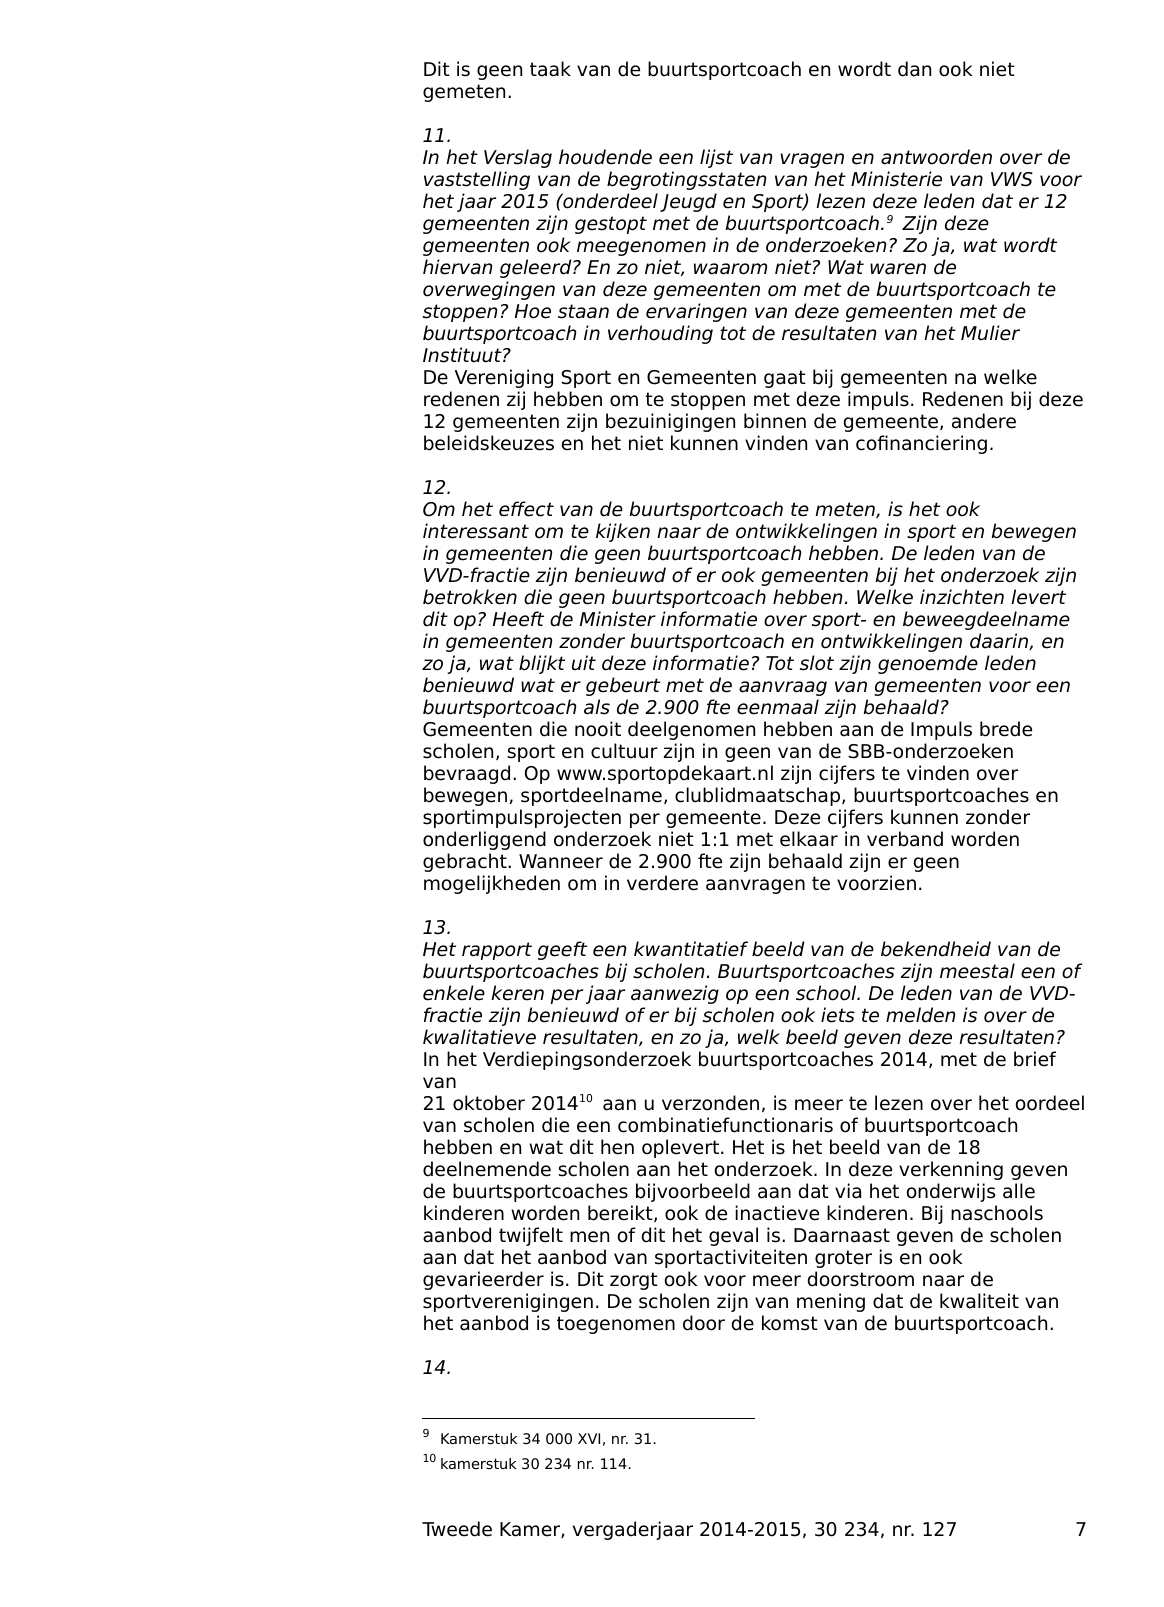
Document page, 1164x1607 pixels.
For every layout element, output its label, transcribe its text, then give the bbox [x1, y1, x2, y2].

text Het rapport geeft een kwantitatief beeld van de bekendheid van de buurtsportcoaches bij scholen. Buurtsportcoaches zijn meestal een of enkele keren per jaar aanwezig op een school. De leden van de VVD-fractie zijn benieuwd of er bij scholen ook iets te melden is over de kwalitatieve resultaten, en zo ja, welk beeld geven deze resultaten? [422, 939, 1087, 1049]
text 21 oktober 2014 aan u verzonden, is meer te lezen over het oordeel van scholen die een combinatiefunctionaris of buurtsportcoach hebben en wat dit hen oplevert. Het is het beeld van de 18 deelnemende scholen aan het onderzoek. In deze verkenning geven de buurtsportcoaches bijvoorbeeld aan dat via het onderwijs alle kinderen worden bereikt, ook de inactieve kinderen. Bij naschools aanbod twijfelt men of dit het geval is. Daarnaast geven de scholen aan dat het aanbod van sportactiviteiten groter is en ook gevarieerder is. Dit zorgt ook voor meer doorstroom naar de sportverenigingen. De scholen zijn van mening dat de kwaliteit van het aanbod is toegenomen door de komst van de buurtsportcoach. [422, 1093, 1087, 1334]
text 13. [422, 917, 1087, 939]
text 11. [422, 125, 1087, 147]
text In het Verdiepingsonderzoek buurtsportcoaches 2014, met de brief van [422, 1049, 1087, 1093]
text In het Verslag houdende een lijst van vragen en antwoorden over de vaststelling van de begrotingsstaten van het Ministerie van VWS voor het jaar 2015 (onderdeel Jeugd en Sport) lezen deze leden dat er 12 gemeenten zijn gestopt met de buurtsportcoach. Zijn deze gemeenten ook meegenomen in de onderzoeken? Zo ja, wat wordt hiervan geleerd? En zo niet, waarom niet? Wat waren de overwegingen van deze gemeenten om met de buurtsportcoach te stoppen? Hoe staan de ervaringen van deze gemeenten met de buurtsportcoach in verhouding tot de resultaten van het Mulier Instituut? [422, 147, 1087, 367]
text De Vereniging Sport en Gemeenten gaat bij gemeenten na welke redenen zij hebben om te stoppen met deze impuls. Redenen bij deze 12 gemeenten zijn bezuinigingen binnen de gemeente, andere beleidskeuzes en het niet kunnen vinden van cofinanciering. [422, 367, 1087, 455]
text Om het effect van de buurtsportcoach te meten, is het ook interessant om te kijken naar de ontwikkelingen in sport en bewegen in gemeenten die geen buurtsportcoach hebben. De leden van de VVD-fractie zijn benieuwd of er ook gemeenten bij het onderzoek zijn betrokken die geen buurtsportcoach hebben. Welke inzichten levert dit op? Heeft de Minister informatie over sport- en beweegdeelname in gemeenten zonder buurtsportcoach en ontwikkelingen daarin, en zo ja, wat blijkt uit deze informatie? Tot slot zijn genoemde leden benieuwd wat er gebeurt met de aanvraag van gemeenten voor een buurtsportcoach als de 2.900 fte eenmaal zijn behaald? [422, 499, 1087, 719]
text Dit is geen taak van de buurtsportcoach en wordt dan ook niet gemeten. [422, 59, 1087, 103]
text Gemeenten die nooit deelgenomen hebben aan de Impuls brede scholen, sport en cultuur zijn in geen van de SBB-onderzoeken bevraagd. Op www.sportopdekaart.nl zijn cijfers te vinden over bewegen, sportdeelname, clublidmaatschap, buurtsportcoaches en sportimpulsprojecten per gemeente. Deze cijfers kunnen zonder onderliggend onderzoek niet 1:1 met elkaar in verband worden gebracht. Wanneer de 2.900 fte zijn behaald zijn er geen mogelijkheden om in verdere aanvragen te voorzien. [422, 719, 1087, 895]
text 14. [422, 1357, 1087, 1379]
text Kamerstuk 34 000 XVI, nr. 31. [422, 1427, 1087, 1449]
text 12. [422, 477, 1087, 499]
text kamerstuk 30 234 nr. 114. [422, 1452, 1087, 1474]
